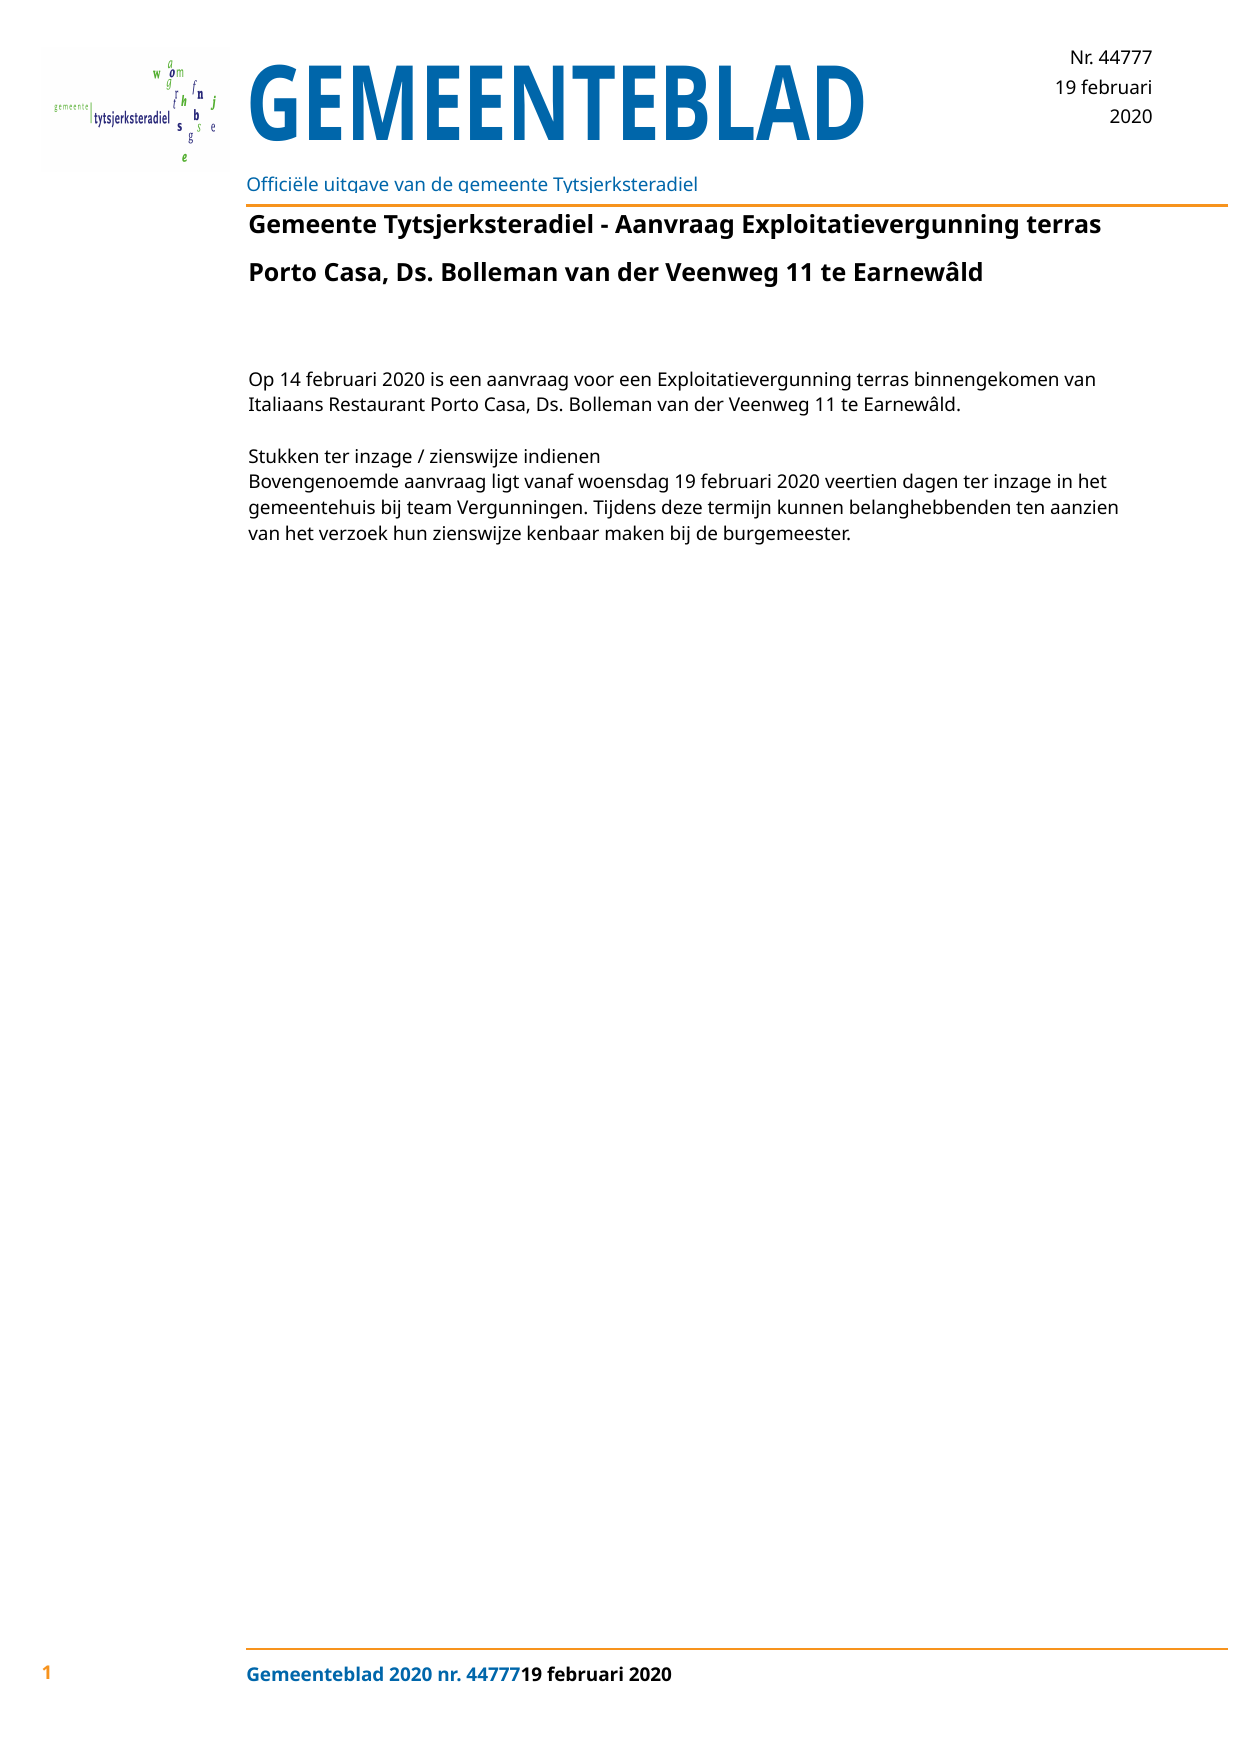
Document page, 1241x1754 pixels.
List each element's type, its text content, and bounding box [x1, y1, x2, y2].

text Bovengenoemde aanvraag ligt vanaf woensdag 19 februari 2020 veertien dagen ter inzage in het gemeentehuis bij team Vergunningen. Tijdens deze termijn kunnen belanghebbenden ten aanzien van het verzoek hun zienswijze kenbaar maken bij de burgemeester. [248, 469, 1152, 546]
text Op 14 februari 2020 is een aanvraag voor een Exploitatievergunning terras binnengekomen van Italiaans Restaurant Porto Casa, Ds. Bolleman van der Veenweg 11 te Earnewâld. [248, 366, 1152, 417]
text Gemeente Tytsjerksteradiel - Aanvraag Exploitatievergunning terras Porto Casa, Ds. Bolleman van der Veenweg 11 te Earnewâld [248, 207, 1152, 288]
text Stukken ter inzage / zienswijze indienen [248, 443, 1152, 469]
picture [41, 47, 231, 172]
